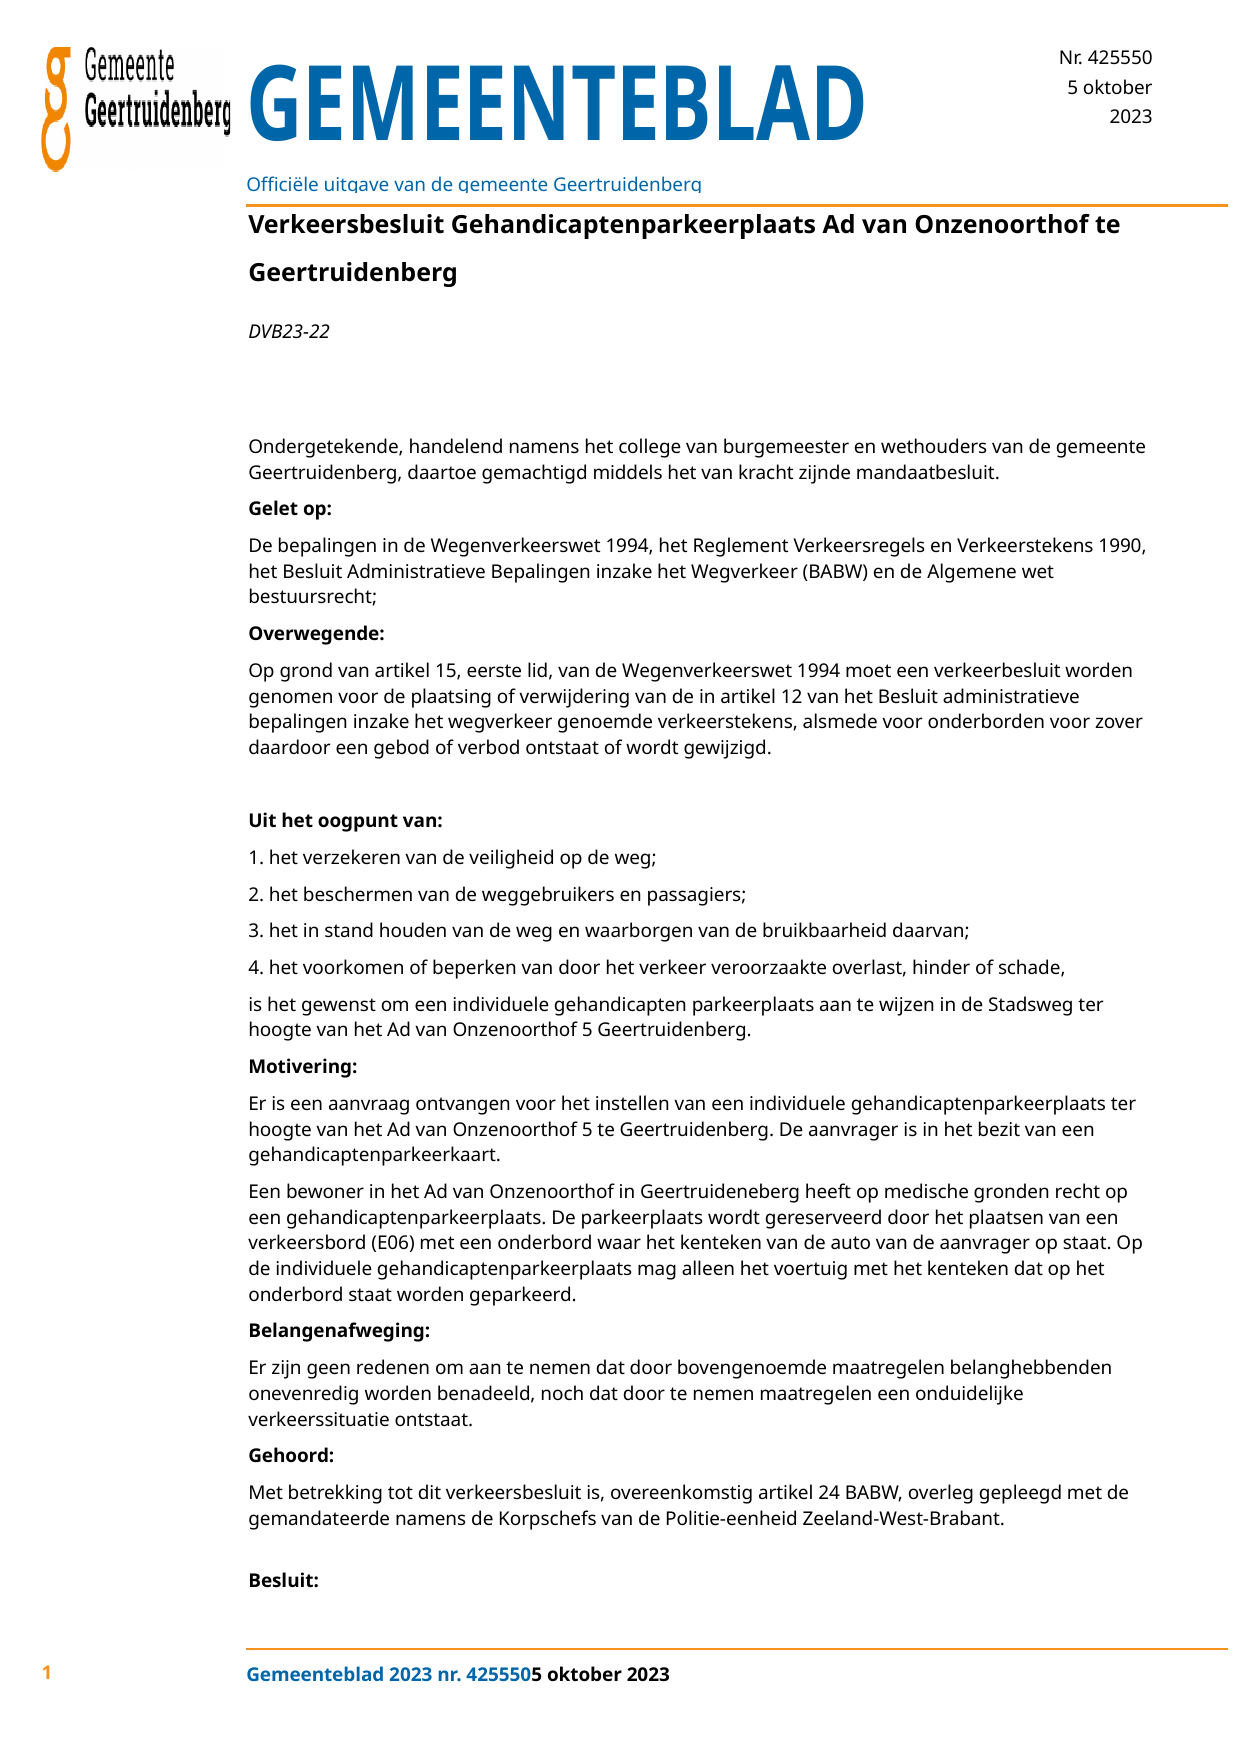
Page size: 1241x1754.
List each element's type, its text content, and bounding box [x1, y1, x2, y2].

text is het gewenst om een individuele gehandicapten parkeerplaats aan te wijzen in de Stadsweg ter hoogte van het Ad van Onzenoorthof 5 Geertruidenberg. [248, 991, 1152, 1042]
text 2. het beschermen van de weggebruikers en passagiers; [248, 881, 1152, 907]
text Belangenafweging: [248, 1318, 1152, 1343]
text 1. het verzekeren van de veiligheid op de weg; [248, 844, 1152, 870]
text Er is een aanvraag ontvangen voor het instellen van een individuele gehandicaptenparkeerplaats ter hoogte van het Ad van Onzenoorthof 5 te Geertruidenberg. De aanvrager is in het bezit van een gehandicaptenparkeerkaart. [248, 1090, 1152, 1167]
text Motivering: [248, 1053, 1152, 1079]
text Besluit: [248, 1568, 1152, 1593]
text Uit het oogpunt van: [248, 808, 1152, 833]
text Een bewoner in het Ad van Onzenoorthof in Geertruideneberg heeft op medische gronden recht op een gehandicaptenparkeerplaats. De parkeerplaats wordt gereserveerd door het plaatsen van een verkeersbord (E06) met een onderbord waar het kenteken van de auto van de aanvrager op staat. Op de individuele gehandicaptenparkeerplaats mag alleen het voertuig met het kenteken dat op het onderbord staat worden geparkeerd. [248, 1178, 1152, 1307]
text Er zijn geen redenen om aan te nemen dat door bovengenoemde maatregelen belanghebbenden onevenredig worden benadeeld, noch dat door te nemen maatregelen een onduidelijke verkeerssituatie ontstaat. [248, 1354, 1152, 1432]
text Gehoord: [248, 1442, 1152, 1468]
text De bepalingen in de Wegenverkeerswet 1994, het Reglement Verkeersregels en Verkeerstekens 1990, het Besluit Administratieve Bepalingen inzake het Wegverkeer (BABW) en de Algemene wet bestuursrecht; [248, 532, 1152, 609]
picture [41, 47, 231, 172]
text DVB23-22 [248, 318, 1152, 344]
text Overwegende: [248, 620, 1152, 646]
text 4. het voorkomen of beperken van door het verkeer veroorzaakte overlast, hinder of schade, [248, 954, 1152, 980]
text Met betrekking tot dit verkeersbesluit is, overeenkomstig artikel 24 BABW, overleg gepleegd met de gemandateerde namens de Korpschefs van de Politie-eenheid Zeeland-West-Brabant. [248, 1479, 1152, 1531]
text 3. het in stand houden van de weg en waarborgen van de bruikbaarheid daarvan; [248, 918, 1152, 943]
text Ondergetekende, handelend namens het college van burgemeester en wethouders van de gemeente Geertruidenberg, daartoe gemachtigd middels het van kracht zijnde mandaatbesluit. [248, 433, 1152, 485]
text Gelet op: [248, 496, 1152, 521]
text Verkeersbesluit Gehandicaptenparkeerplaats Ad van Onzenoorthof te Geertruidenberg [248, 207, 1152, 288]
text Op grond van artikel 15, eerste lid, van de Wegenverkeerswet 1994 moet een verkeerbesluit worden genomen voor de plaatsing of verwijdering van de in artikel 12 van het Besluit administratieve bepalingen inzake het wegverkeer genoemde verkeerstekens, alsmede voor onderborden voor zover daardoor een gebod of verbod ontstaat of wordt gewijzigd. [248, 657, 1152, 760]
